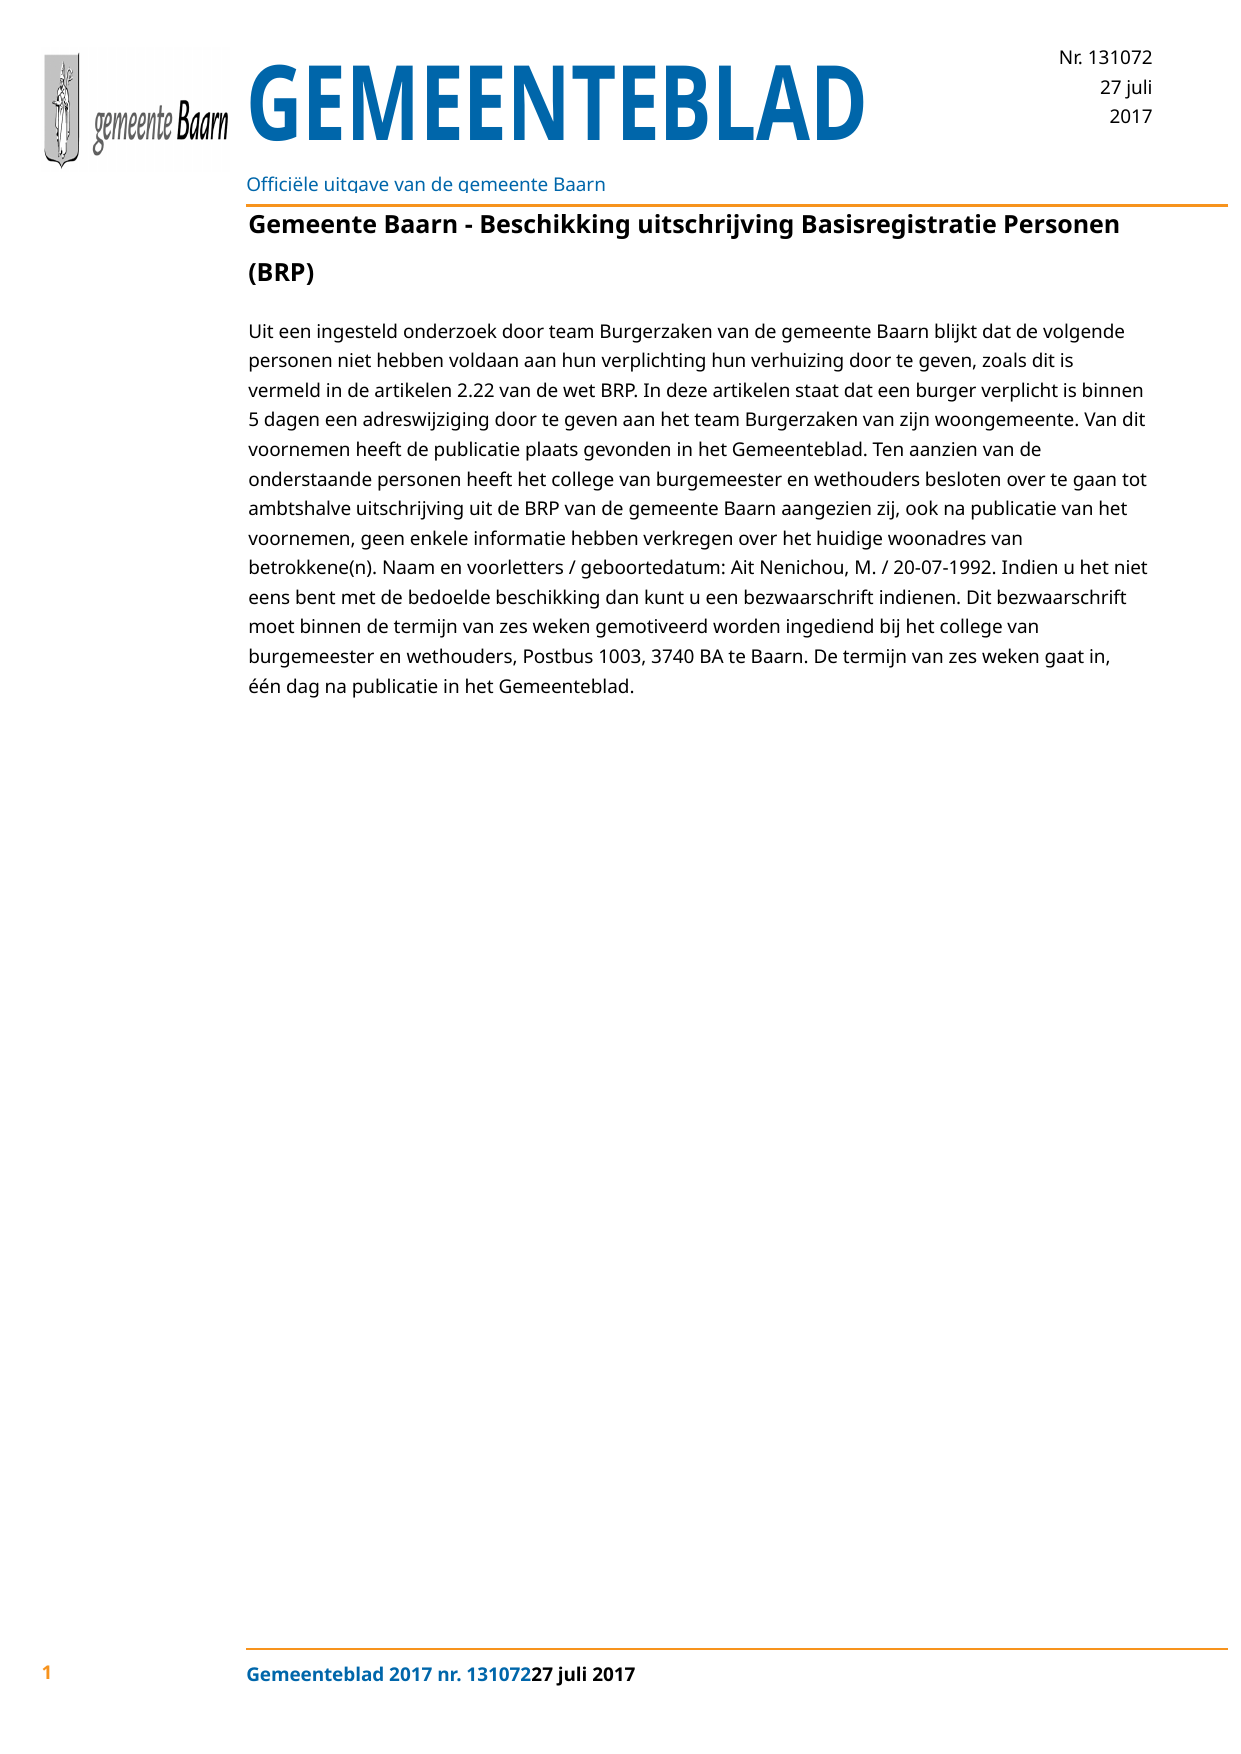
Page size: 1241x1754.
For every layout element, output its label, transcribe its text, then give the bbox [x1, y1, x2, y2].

text Uit een ingesteld onderzoek door team Burgerzaken van de gemeente Baarn blijkt dat de volgende personen niet hebben voldaan aan hun verplichting hun verhuizing door te geven, zoals dit is vermeld in de artikelen 2.22 van de wet BRP. In deze artikelen staat dat een burger verplicht is binnen 5 dagen een adreswijziging door te geven aan het team Burgerzaken van zijn woongemeente. Van dit voornemen heeft de publicatie plaats gevonden in het Gemeenteblad. Ten aanzien van de onderstaande personen heeft het college van burgemeester en wethouders besloten over te gaan tot ambtshalve uitschrijving uit de BRP van de gemeente Baarn aangezien zij, ook na publicatie van het voornemen, geen enkele informatie hebben verkregen over het huidige woonadres van betrokkene(n). Naam en voorletters / geboortedatum: Ait Nenichou, M. / 20-07-1992. Indien u het niet eens bent met de bedoelde beschikking dan kunt u een bezwaarschrift indienen. Dit bezwaarschrift moet binnen de termijn van zes weken gemotiveerd worden ingediend bij het college van burgemeester en wethouders, Postbus 1003, 3740 BA te Baarn. De termijn van zes weken gaat in, één dag na publicatie in het Gemeenteblad. [248, 318, 1152, 699]
text Gemeente Baarn - Beschikking uitschrijving Basisregistratie Personen (BRP) [248, 207, 1152, 288]
picture [41, 47, 231, 172]
